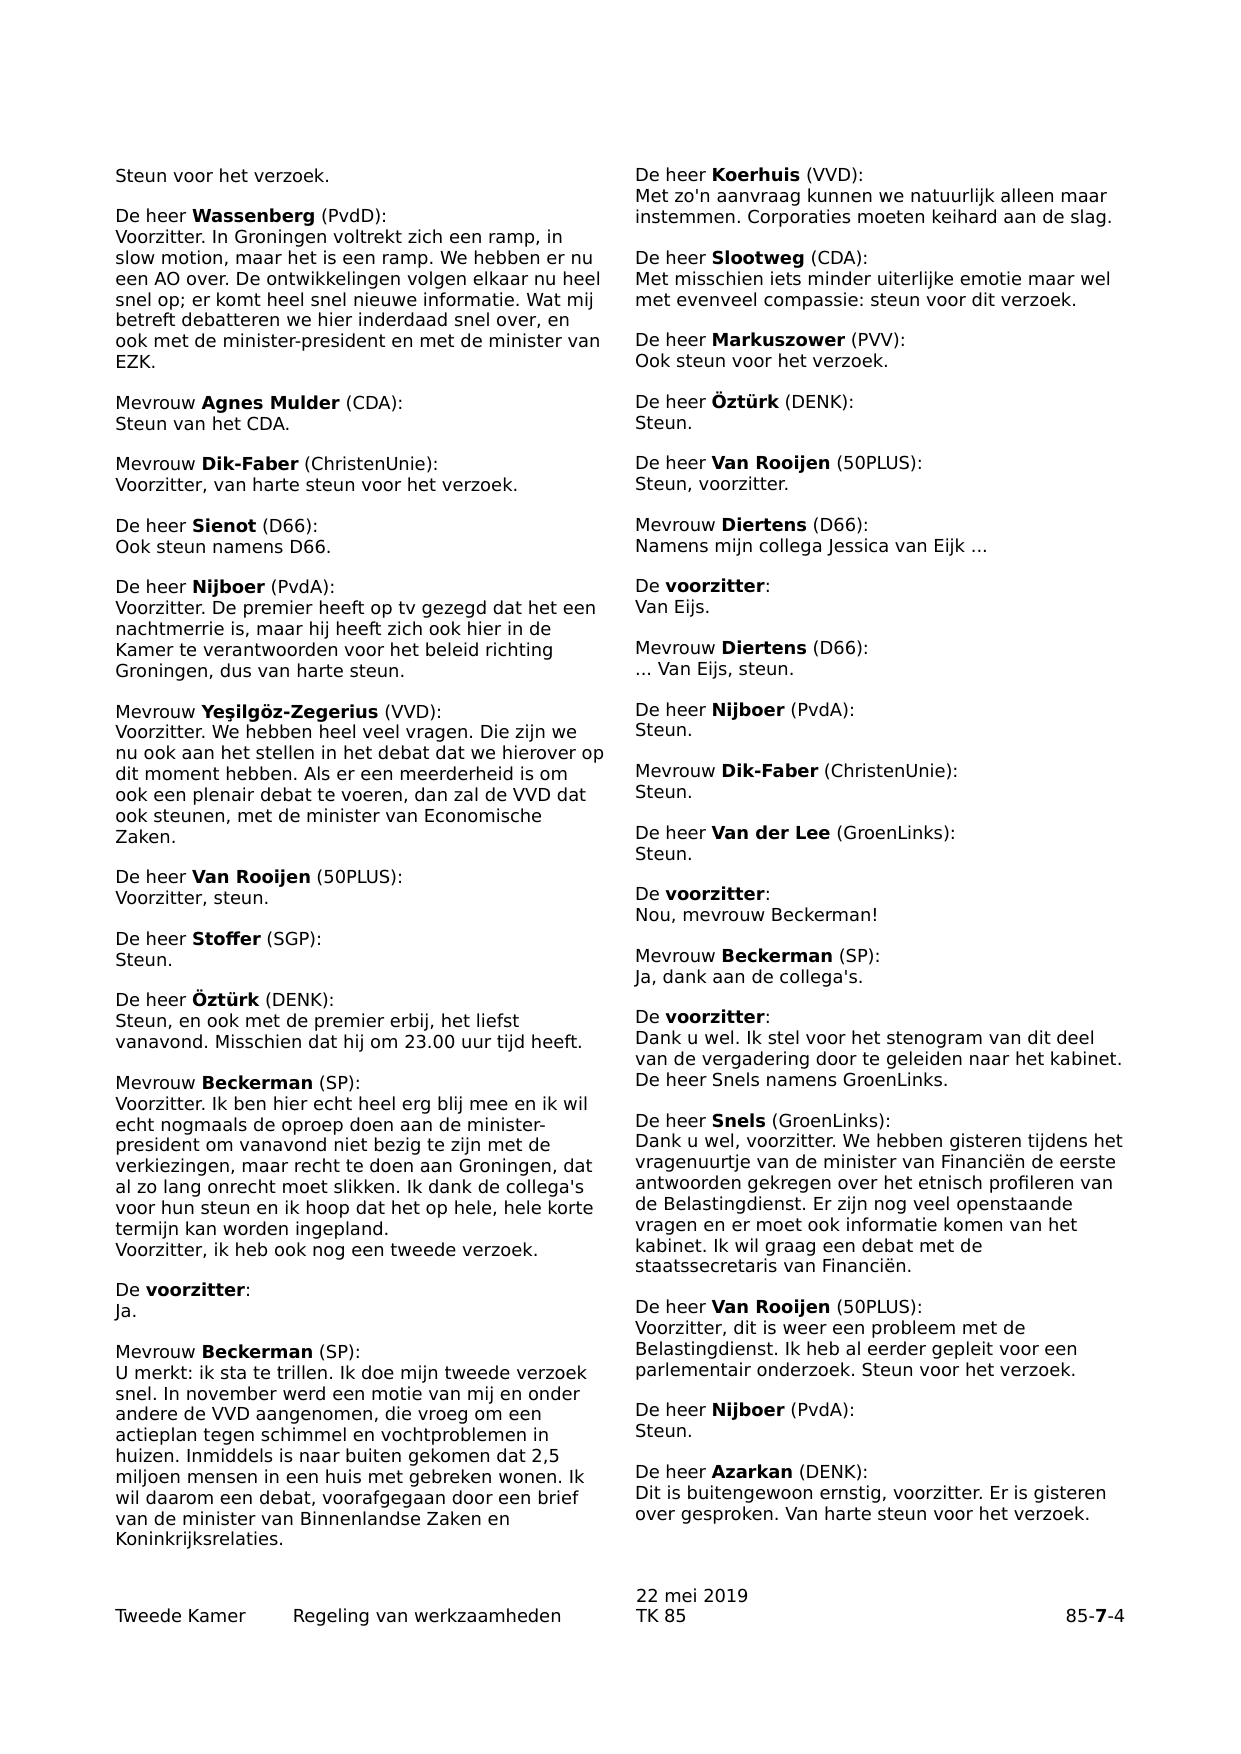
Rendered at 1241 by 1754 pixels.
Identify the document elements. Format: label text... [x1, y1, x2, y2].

text De heer Nijboer (PvdA): [115, 577, 605, 598]
text ... Van Eijs, steun. [635, 659, 1125, 679]
text De heer Nijboer (PvdA): [635, 1400, 1125, 1421]
text De heer Nijboer (PvdA): [635, 699, 1125, 720]
text Van Eijs. [635, 597, 1125, 618]
text Steun van het CDA. [115, 413, 605, 434]
text De heer Van Rooijen (50PLUS): [115, 867, 605, 888]
text De voorzitter: [635, 1007, 1125, 1028]
text Dank u wel. Ik stel voor het stenogram van dit deel van de vergadering door te geleiden naar het kabinet. [635, 1028, 1125, 1070]
text Steun, voorzitter. [635, 474, 1125, 495]
text De heer Slootweg (CDA): [635, 248, 1125, 268]
text Voorzitter. De premier heeft op tv gezegd dat het een nachtmerrie is, maar hij heeft zich ook hier in de Kamer te verantwoorden voor het beleid richting Groningen, dus van harte steun. [115, 598, 605, 681]
text Mevrouw Beckerman (SP): [635, 946, 1125, 966]
text Mevrouw Dik-Faber (ChristenUnie): [635, 761, 1125, 782]
text Mevrouw Dik-Faber (ChristenUnie): [115, 454, 605, 475]
text Steun. [635, 1421, 1125, 1442]
text U merkt: ik sta te trillen. Ik doe mijn tweede verzoek snel. In november werd een motie van mij en onder andere de VVD aangenomen, die vroeg om een actieplan tegen schimmel en vochtproblemen in huizen. Inmiddels is naar buiten gekomen dat 2,5 miljoen mensen in een huis met gebreken wonen. Ik wil daarom een debat, voorafgegaan door een brief van de minister van Binnenlandse Zaken en Koninkrijksrelaties. [115, 1362, 605, 1550]
text Steun, en ook met de premier erbij, het liefst vanavond. Misschien dat hij om 23.00 uur tijd heeft. [115, 1011, 605, 1053]
text Mevrouw Yeşilgöz-Zegerius (VVD): [115, 701, 605, 722]
text Mevrouw Diertens (D66): [635, 638, 1125, 659]
text Ook steun voor het verzoek. [635, 351, 1125, 372]
text Met misschien iets minder uiterlijke emotie maar wel met evenveel compassie: steun voor dit verzoek. [635, 268, 1125, 310]
text Voorzitter, dit is weer een probleem met de Belastingdienst. Ik heb al eerder gepleit voor een parlementair onderzoek. Steun voor het verzoek. [635, 1318, 1125, 1380]
text De heer Stoffer (SGP): [115, 929, 605, 949]
text Voorzitter. Ik ben hier echt heel erg blij mee en ik wil echt nogmaals de oproep doen aan de minister-president om vanavond niet bezig te zijn met de verkiezingen, maar recht te doen aan Groningen, dat al zo lang onrecht moet slikken. Ik dank de collega's voor hun steun en ik hoop dat het op hele, hele korte termijn kan worden ingepland. [115, 1093, 605, 1239]
text Voorzitter, steun. [115, 888, 605, 909]
text Steun. [635, 720, 1125, 741]
text De heer Snels namens GroenLinks. [635, 1070, 1125, 1091]
text De heer Koerhuis (VVD): [635, 165, 1125, 186]
text Voorzitter, ik heb ook nog een tweede verzoek. [115, 1239, 605, 1260]
text Mevrouw Diertens (D66): [635, 515, 1125, 536]
text De voorzitter: [115, 1280, 605, 1301]
text Voorzitter. In Groningen voltrekt zich een ramp, in slow motion, maar het is een ramp. We hebben er nu een AO over. De ontwikkelingen volgen elkaar nu heel snel op; er komt heel snel nieuwe informatie. Wat mij betreft debatteren we hier inderdaad snel over, en ook met de minister-president en met de minister van EZK. [115, 227, 605, 373]
text De heer Markuszower (PVV): [635, 330, 1125, 351]
text Voorzitter. We hebben heel veel vragen. Die zijn we nu ook aan het stellen in het debat dat we hierover op dit moment hebben. Als er een meerderheid is om ook een plenair debat te voeren, dan zal de VVD dat ook steunen, met de minister van Economische Zaken. [115, 722, 605, 847]
text Met zo'n aanvraag kunnen we natuurlijk alleen maar instemmen. Corporaties moeten keihard aan de slag. [635, 186, 1125, 228]
text De heer Öztürk (DENK): [115, 990, 605, 1011]
text De heer Van der Lee (GroenLinks): [635, 823, 1125, 843]
text Steun voor het verzoek. [115, 165, 605, 186]
text De heer Van Rooijen (50PLUS): [635, 453, 1125, 474]
text De voorzitter: [635, 576, 1125, 597]
text Mevrouw Beckerman (SP): [115, 1073, 605, 1093]
text De heer Azarkan (DENK): [635, 1462, 1125, 1483]
text Voorzitter, van harte steun voor het verzoek. [115, 475, 605, 496]
text De heer Snels (GroenLinks): [635, 1111, 1125, 1131]
text Nou, mevrouw Beckerman! [635, 905, 1125, 926]
text Dank u wel, voorzitter. We hebben gisteren tijdens het vragenuurtje van de minister van Financiën de eerste antwoorden gekregen over het etnisch profileren van de Belastingdienst. Er zijn nog veel openstaande vragen en er moet ook informatie komen van het kabinet. Ik wil graag een debat met de staatssecretaris van Financiën. [635, 1131, 1125, 1277]
text Namens mijn collega Jessica van Eijk ... [635, 536, 1125, 556]
text Ook steun namens D66. [115, 537, 605, 557]
text Steun. [635, 412, 1125, 433]
text Ja. [115, 1301, 605, 1322]
text Steun. [635, 843, 1125, 864]
text De heer Wassenberg (PvdD): [115, 206, 605, 227]
text Dit is buitengewoon ernstig, voorzitter. Er is gisteren over gesproken. Van harte steun voor het verzoek. [635, 1483, 1125, 1524]
text Mevrouw Agnes Mulder (CDA): [115, 393, 605, 413]
text De heer Van Rooijen (50PLUS): [635, 1297, 1125, 1318]
text De heer Öztürk (DENK): [635, 392, 1125, 412]
text Ja, dank aan de collega's. [635, 966, 1125, 987]
text Mevrouw Beckerman (SP): [115, 1342, 605, 1362]
text De heer Sienot (D66): [115, 516, 605, 537]
text De voorzitter: [635, 884, 1125, 905]
text Steun. [635, 782, 1125, 803]
text Steun. [115, 949, 605, 970]
